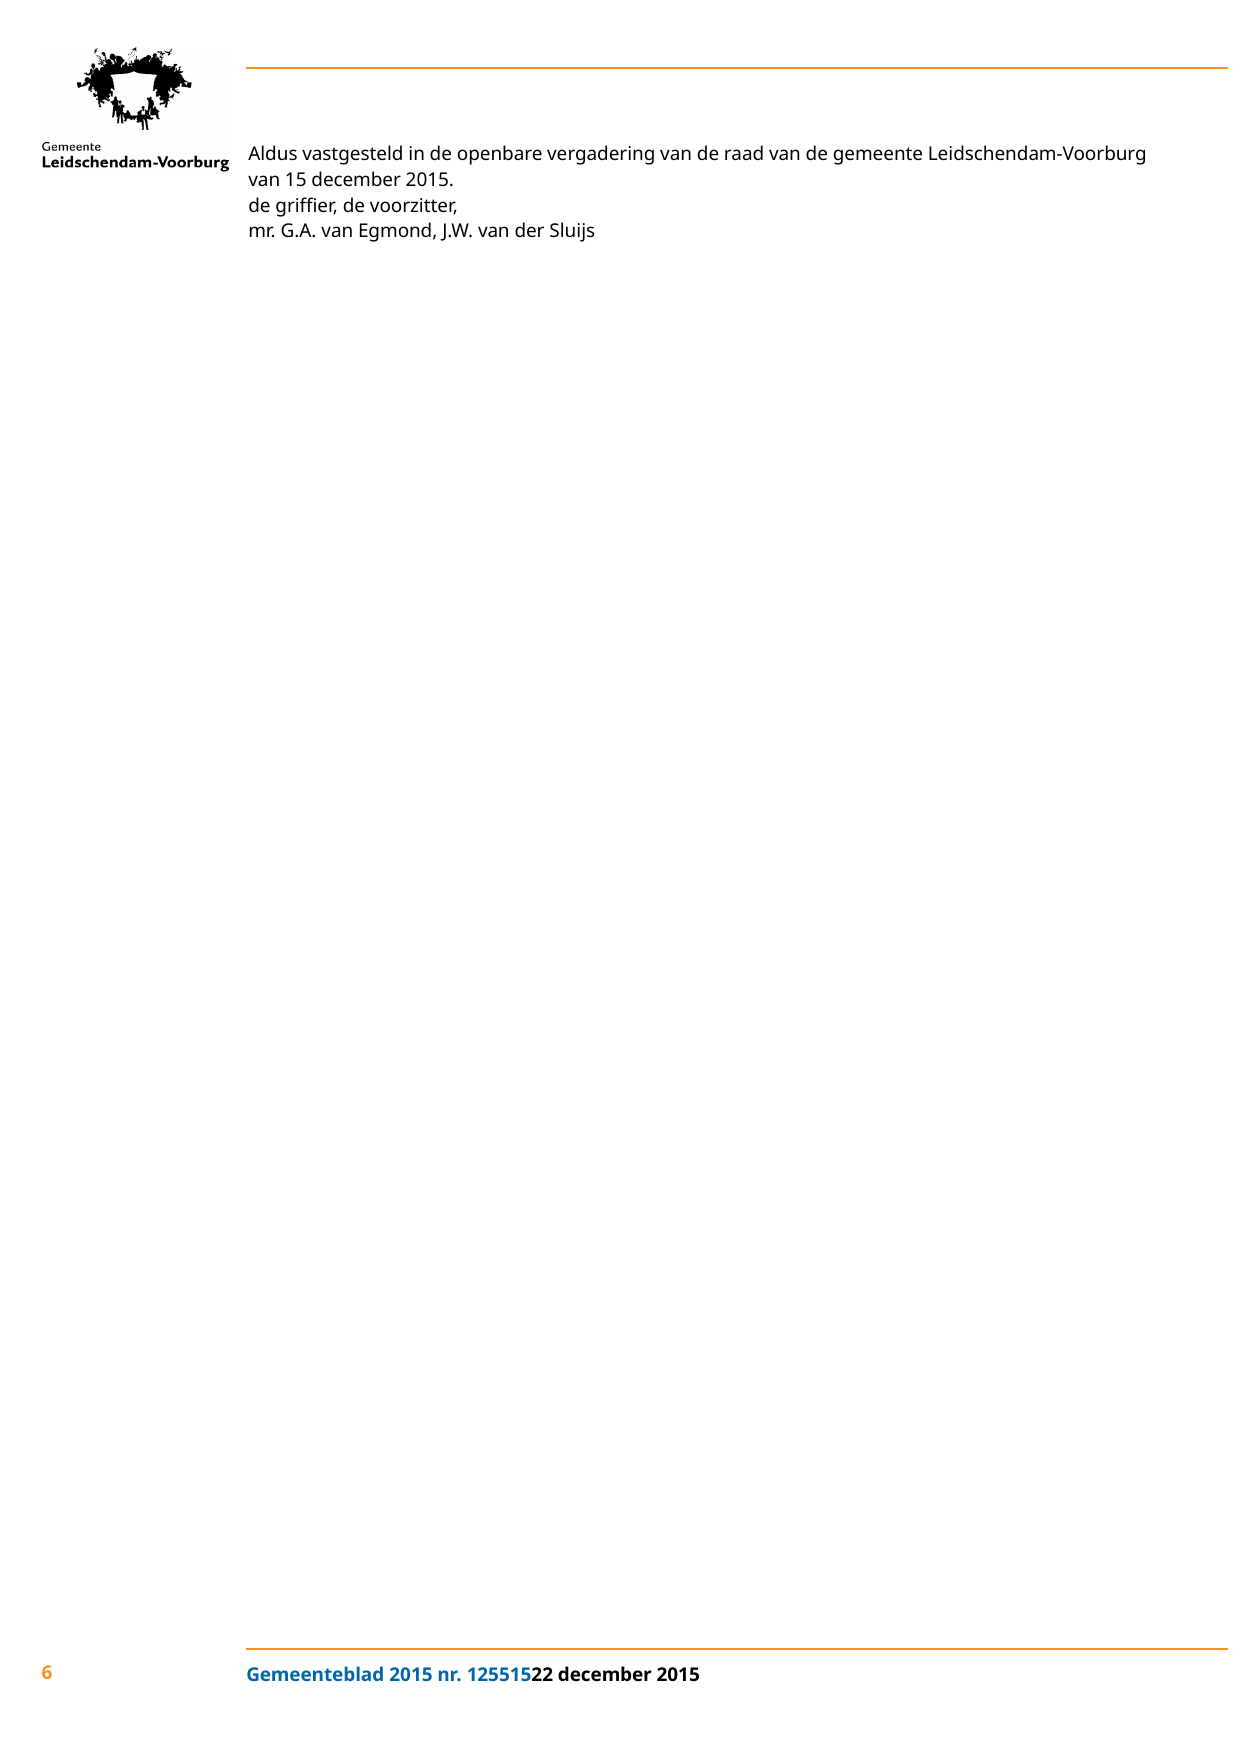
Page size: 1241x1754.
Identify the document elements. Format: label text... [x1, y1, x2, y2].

text Aldus vastgesteld in de openbare vergadering van de raad van de gemeente Leidschendam-Voorburg van 15 december 2015. [248, 140, 1152, 192]
text de griffier, de voorzitter, [248, 192, 1152, 218]
picture [41, 47, 231, 172]
text mr. G.A. van Egmond, J.W. van der Sluijs [248, 218, 1152, 243]
